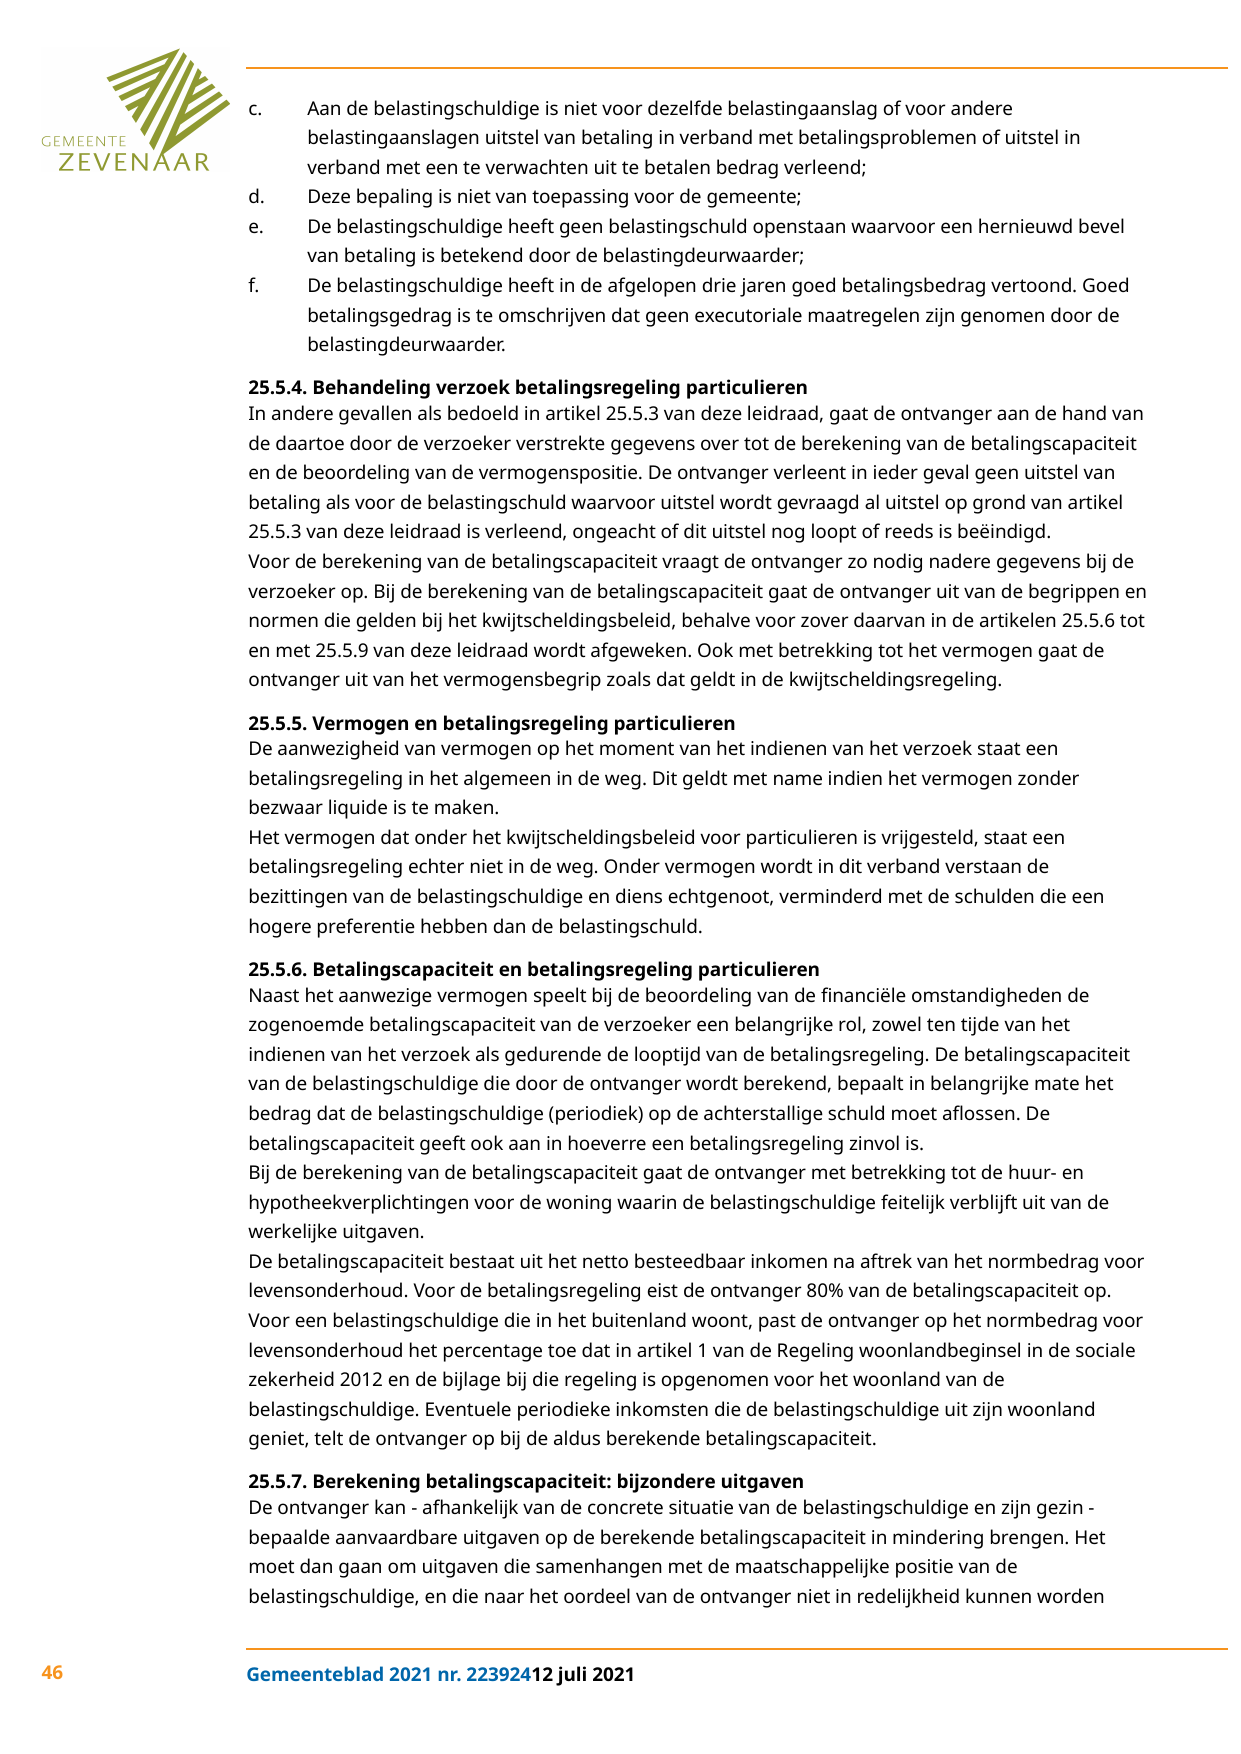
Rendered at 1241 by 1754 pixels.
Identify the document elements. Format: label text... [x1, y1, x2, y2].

picture [41, 47, 231, 172]
text Het vermogen dat onder het kwijtscheldingsbeleid voor particulieren is vrijgesteld, staat een betalingsregeling echter niet in de weg. Onder vermogen wordt in dit verband verstaan de bezittingen van de belastingschuldige en diens echtgenoot, verminderd met de schulden die een hogere preferentie hebben dan de belastingschuld. [248, 824, 1152, 939]
list Aan de belastingschuldige is niet voor dezelfde belastingaanslag of voor andere belastingaanslagen uitstel van betaling in verband met betalingsproblemen of uitstel in verband met een te verwachten uit te betalen bedrag verleend; [248, 95, 1152, 180]
text 25.5.6. Betalingscapaciteit en betalingsregeling particulieren [248, 956, 1152, 982]
text De ontvanger kan - afhankelijk van de concrete situatie van de belastingschuldige en zijn gezin - bepaalde aanvaardbare uitgaven op de berekende betalingscapaciteit in mindering brengen. Het moet dan gaan om uitgaven die samenhangen met de maatschappelijke positie van de belastingschuldige, en die naar het oordeel van de ontvanger niet in redelijkheid kunnen worden [248, 1494, 1152, 1609]
text Voor een belastingschuldige die in het buitenland woont, past de ontvanger op het normbedrag voor levensonderhoud het percentage toe dat in artikel 1 van de Regeling woonlandbeginsel in de sociale zekerheid 2012 en de bijlage bij die regeling is opgenomen voor het woonland van de belastingschuldige. Eventuele periodieke inkomsten die de belastingschuldige uit zijn woonland geniet, telt de ontvanger op bij de aldus berekende betalingscapaciteit. [248, 1307, 1152, 1451]
text De aanwezigheid van vermogen op het moment van het indienen van het verzoek staat een betalingsregeling in het algemeen in de weg. Dit geldt met name indien het vermogen zonder bezwaar liquide is te maken. [248, 735, 1152, 820]
text 25.5.5. Vermogen en betalingsregeling particulieren [248, 710, 1152, 735]
list De belastingschuldige heeft geen belastingschuld openstaan waarvoor een hernieuwd bevel van betaling is betekend door de belastingdeurwaarder; [248, 213, 1152, 268]
text In andere gevallen als bedoeld in artikel 25.5.3 van deze leidraad, gaat de ontvanger aan de hand van de daartoe door de verzoeker verstrekte gegevens over tot de berekening van de betalingscapaciteit en de beoordeling van de vermogenspositie. De ontvanger verleent in ieder geval geen uitstel van betaling als voor de belastingschuld waarvoor uitstel wordt gevraagd al uitstel op grond van artikel 25.5.3 van deze leidraad is verleend, ongeacht of dit uitstel nog loopt of reeds is beëindigd. [248, 400, 1152, 544]
list Deze bepaling is niet van toepassing voor de gemeente; [248, 183, 1152, 209]
text Bij de berekening van de betalingscapaciteit gaat de ontvanger met betrekking tot de huur- en hypotheekverplichtingen voor de woning waarin de belastingschuldige feitelijk verblijft uit van de werkelijke uitgaven. [248, 1159, 1152, 1244]
text Voor de berekening van de betalingscapaciteit vraagt de ontvanger zo nodig nadere gegevens bij de verzoeker op. Bij de berekening van de betalingscapaciteit gaat de ontvanger uit van de begrippen en normen die gelden bij het kwijtscheldingsbeleid, behalve voor zover daarvan in de artikelen 25.5.6 tot en met 25.5.9 van deze leidraad wordt afgeweken. Ook met betrekking tot het vermogen gaat de ontvanger uit van het vermogensbegrip zoals dat geldt in de kwijtscheldingsregeling. [248, 548, 1152, 692]
text 25.5.4. Behandeling verzoek betalingsregeling particulieren [248, 374, 1152, 400]
text Naast het aanwezige vermogen speelt bij de beoordeling van de financiële omstandigheden de zogenoemde betalingscapaciteit van de verzoeker een belangrijke rol, zowel ten tijde van het indienen van het verzoek als gedurende de looptijd van de betalingsregeling. De betalingscapaciteit van de belastingschuldige die door de ontvanger wordt berekend, bepaalt in belangrijke mate het bedrag dat de belastingschuldige (periodiek) op de achterstallige schuld moet aflossen. De betalingscapaciteit geeft ook aan in hoeverre een betalingsregeling zinvol is. [248, 982, 1152, 1155]
text De betalingscapaciteit bestaat uit het netto besteedbaar inkomen na aftrek van het normbedrag voor levensonderhoud. Voor de betalingsregeling eist de ontvanger 80% van de betalingscapaciteit op. [248, 1248, 1152, 1303]
text 25.5.7. Berekening betalingscapaciteit: bijzondere uitgaven [248, 1469, 1152, 1494]
list De belastingschuldige heeft in de afgelopen drie jaren goed betalingsbedrag vertoond. Goed betalingsgedrag is te omschrijven dat geen executoriale maatregelen zijn genomen door de belastingdeurwaarder. [248, 272, 1152, 357]
